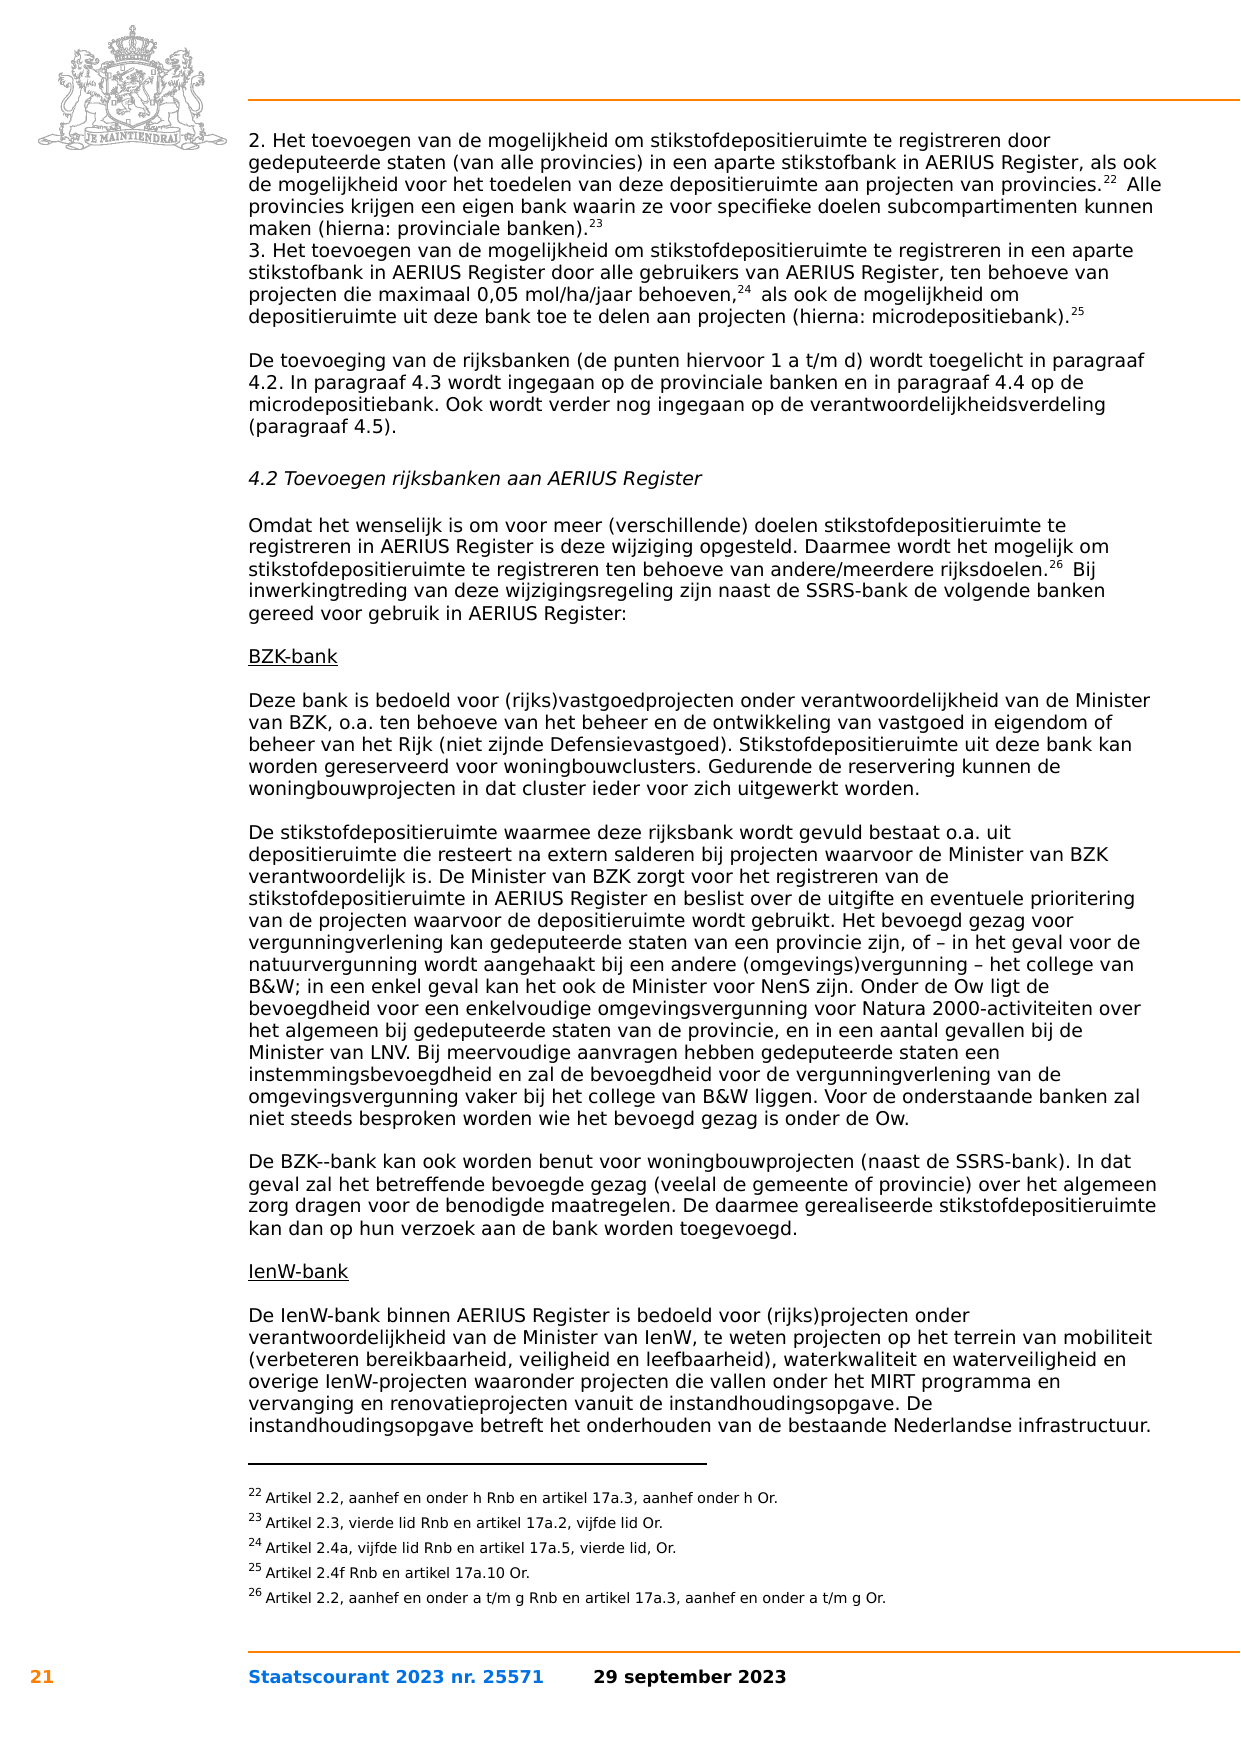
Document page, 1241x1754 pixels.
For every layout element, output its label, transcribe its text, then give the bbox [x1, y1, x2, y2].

text 2. Het toevoegen van de mogelijkheid om stikstofdepositieruimte te registreren door gedeputeerde staten (van alle provincies) in een aparte stikstofbank in AERIUS Register, als ook de mogelijkheid voor het toedelen van deze depositieruimte aan projecten van provincies. Alle provincies krijgen een eigen bank waarin ze voor specifieke doelen subcompartimenten kunnen maken (hierna: provinciale banken). [248, 130, 1163, 240]
text Omdat het wenselijk is om voor meer (verschillende) doelen stikstofdepositieruimte te registreren in AERIUS Register is deze wijziging opgesteld. Daarmee wordt het mogelijk om stikstofdepositieruimte te registreren ten behoeve van andere/meerdere rijksdoelen. Bij inwerkingtreding van deze wijzigingsregeling zijn naast de SSRS-bank de volgende banken gereed voor gebruik in AERIUS Register: [248, 514, 1163, 624]
text 3. Het toevoegen van de mogelijkheid om stikstofdepositieruimte te registreren in een aparte stikstofbank in AERIUS Register door alle gebruikers van AERIUS Register, ten behoeve van projecten die maximaal 0,05 mol/ha/jaar behoeven, als ook de mogelijkheid om depositieruimte uit deze bank toe te delen aan projecten (hierna: microdepositiebank). [248, 240, 1163, 328]
subtitle BZK-bank [248, 646, 1163, 668]
picture [38, 25, 227, 150]
subtitle IenW-bank [248, 1261, 1163, 1283]
text De stikstofdepositieruimte waarmee deze rijksbank wordt gevuld bestaat o.a. uit depositieruimte die resteert na extern salderen bij projecten waarvoor de Minister van BZK verantwoordelijk is. De Minister van BZK zorgt voor het registreren van de stikstofdepositieruimte in AERIUS Register en beslist over de uitgifte en eventuele prioritering van de projecten waarvoor de depositieruimte wordt gebruikt. Het bevoegd gezag voor vergunningverlening kan gedeputeerde staten van een provincie zijn, of – in het geval voor de natuurvergunning wordt aangehaakt bij een andere (omgevings)vergunning – het college van B&W; in een enkel geval kan het ook de Minister voor NenS zijn. Onder de Ow ligt de bevoegdheid voor een enkelvoudige omgevingsvergunning voor Natura 2000-activiteiten over het algemeen bij gedeputeerde staten van de provincie, en in een aantal gevallen bij de Minister van LNV. Bij meervoudige aanvragen hebben gedeputeerde staten een instemmingsbevoegdheid en zal de bevoegdheid voor de vergunningverlening van de omgevingsvergunning vaker bij het college van B&W liggen. Voor de onderstaande banken zal niet steeds besproken worden wie het bevoegd gezag is onder de Ow. [248, 822, 1163, 1129]
text De toevoeging van de rijksbanken (de punten hiervoor 1 a t/m d) wordt toegelicht in paragraaf 4.2. In paragraaf 4.3 wordt ingegaan op de provinciale banken en in paragraaf 4.4 op de microdepositiebank. Ook wordt verder nog ingegaan op de verantwoordelijkheidsverdeling (paragraaf 4.5). [248, 349, 1163, 437]
subtitle 4.2 Toevoegen rijksbanken aan AERIUS Register [248, 467, 1163, 489]
text Artikel 2.4a, vijfde lid Rnb en artikel 17a.5, vierde lid, Or. [248, 1536, 1163, 1558]
text Deze bank is bedoeld voor (rijks)vastgoedprojecten onder verantwoordelijkheid van de Minister van BZK, o.a. ten behoeve van het beheer en de ontwikkeling van vastgoed in eigendom of beheer van het Rijk (niet zijnde Defensievastgoed). Stikstofdepositieruimte uit deze bank kan worden gereserveerd voor woningbouwclusters. Gedurende de reservering kunnen de woningbouwprojecten in dat cluster ieder voor zich uitgewerkt worden. [248, 690, 1163, 800]
text De IenW-bank binnen AERIUS Register is bedoeld voor (rijks)projecten onder verantwoordelijkheid van de Minister van IenW, te weten projecten op het terrein van mobiliteit (verbeteren bereikbaarheid, veiligheid en leefbaarheid), waterkwaliteit en waterveiligheid en overige IenW-projecten waaronder projecten die vallen onder het MIRT programma en vervanging en renovatieprojecten vanuit de instandhoudingsopgave. De instandhoudingsopgave betreft het onderhouden van de bestaande Nederlandse infrastructuur. [248, 1305, 1163, 1437]
text Artikel 2.3, vierde lid Rnb en artikel 17a.2, vijfde lid Or. [248, 1511, 1163, 1533]
text Artikel 2.2, aanhef en onder a t/m g Rnb en artikel 17a.3, aanhef en onder a t/m g Or. [248, 1586, 1163, 1608]
text De BZK--bank kan ook worden benut voor woningbouwprojecten (naast de SSRS-bank). In dat geval zal het betreffende bevoegde gezag (veelal de gemeente of provincie) over het algemeen zorg dragen voor de benodigde maatregelen. De daarmee gerealiseerde stikstofdepositieruimte kan dan op hun verzoek aan de bank worden toegevoegd. [248, 1151, 1163, 1239]
text Artikel 2.4f Rnb en artikel 17a.10 Or. [248, 1561, 1163, 1583]
text Artikel 2.2, aanhef en onder h Rnb en artikel 17a.3, aanhef onder h Or. [248, 1486, 1163, 1508]
